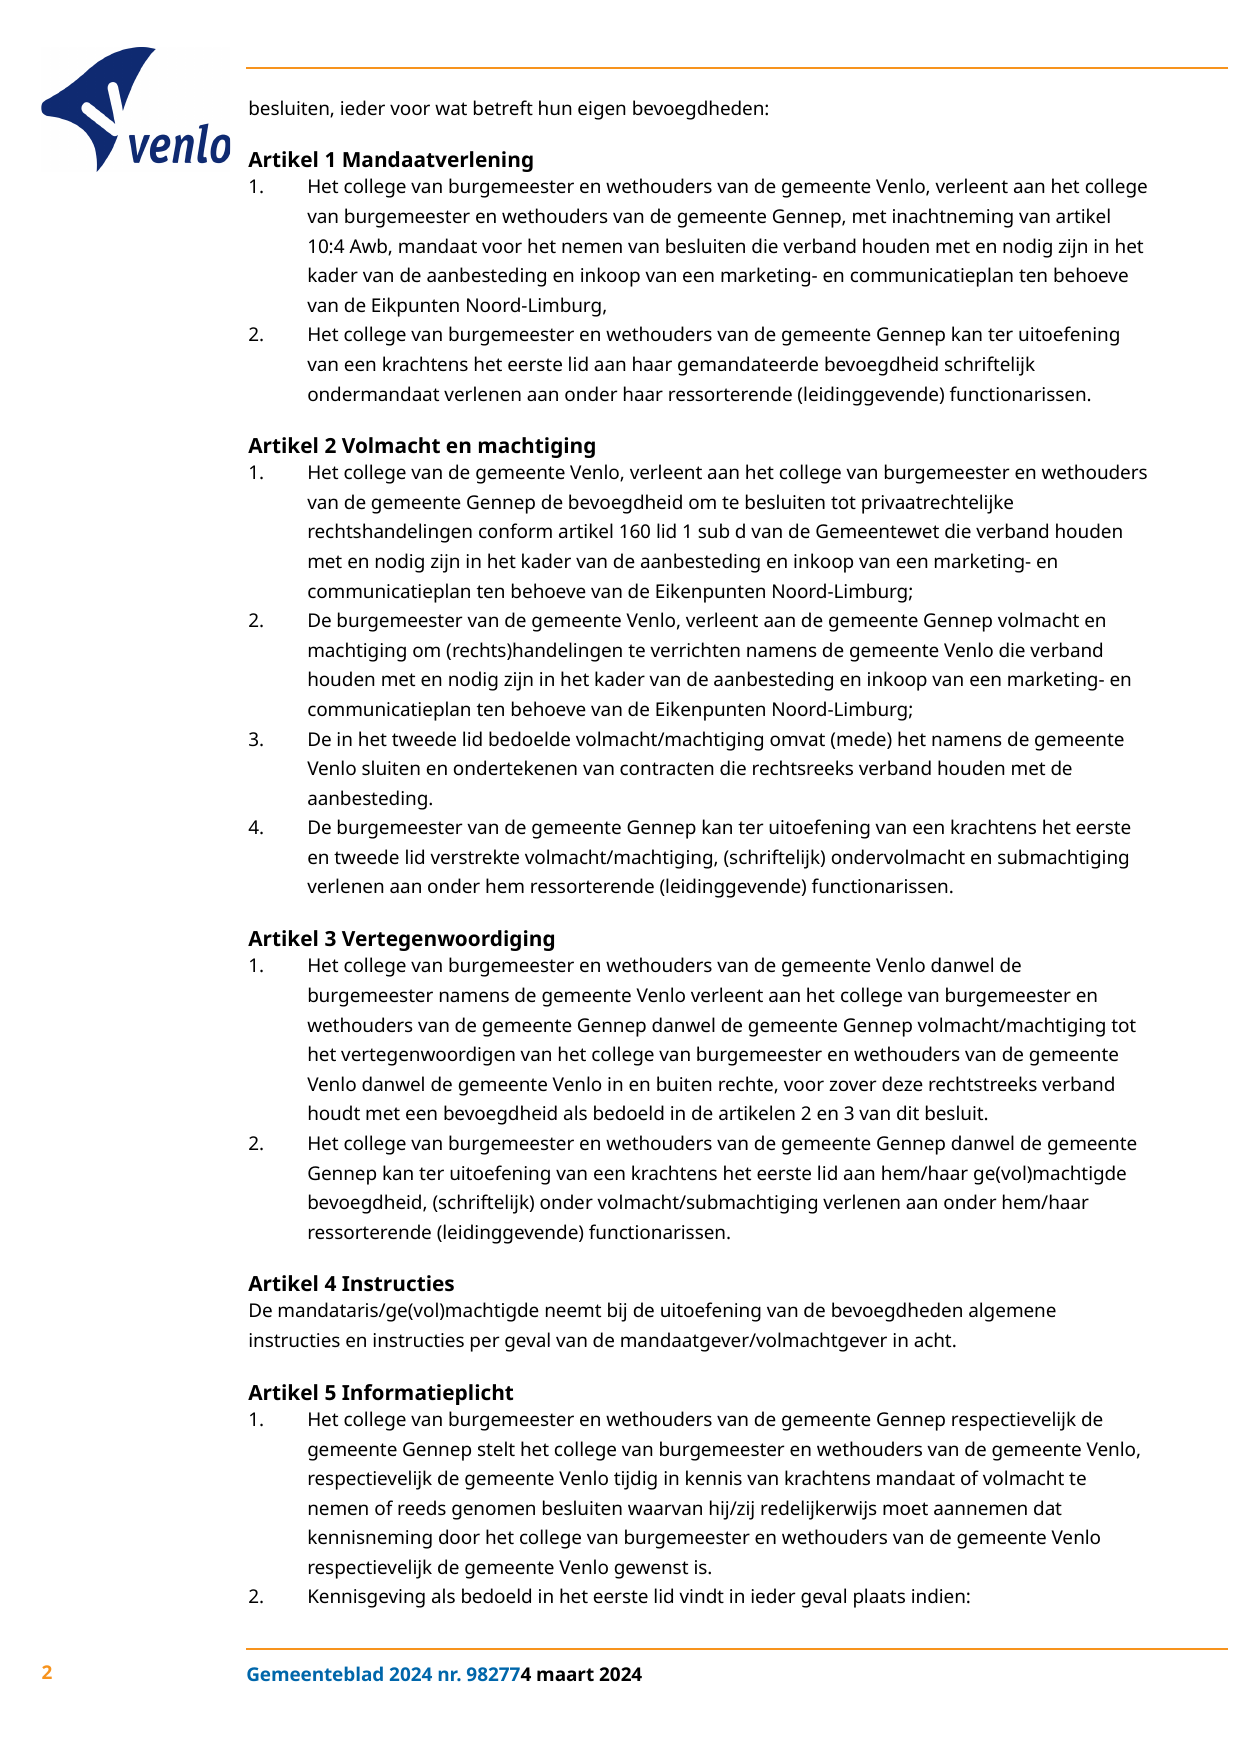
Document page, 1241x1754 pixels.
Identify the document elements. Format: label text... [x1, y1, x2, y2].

picture [41, 47, 231, 172]
list Het college van burgemeester en wethouders van de gemeente Gennep respectievelijk de gemeente Gennep stelt het college van burgemeester en wethouders van de gemeente Venlo, respectievelijk de gemeente Venlo tijdig in kennis van krachtens mandaat of volmacht te nemen of reeds genomen besluiten waarvan hij/zij redelijkerwijs moet aannemen dat kennisneming door het college van burgemeester en wethouders van de gemeente Venlo respectievelijk de gemeente Venlo gewenst is. [248, 1406, 1152, 1580]
text Artikel 1 Mandaatverlening [248, 145, 1152, 174]
text Artikel 5 Informatieplicht [248, 1378, 1152, 1406]
list Het college van burgemeester en wethouders van de gemeente Venlo, verleent aan het college van burgemeester en wethouders van de gemeente Gennep, met inachtneming van artikel 10:4 Awb, mandaat voor het nemen van besluiten die verband houden met en nodig zijn in het kader van de aanbesteding en inkoop van een marketing- en communicatieplan ten behoeve van de Eikpunten Noord-Limburg, [248, 174, 1152, 318]
list De burgemeester van de gemeente Gennep kan ter uitoefening van een krachtens het eerste en tweede lid verstrekte volmacht/machtiging, (schriftelijk) ondervolmacht en submachtiging verlenen aan onder hem ressorterende (leidinggevende) functionarissen. [248, 814, 1152, 899]
text De mandataris/ge(vol)machtigde neemt bij de uitoefening van de bevoegdheden algemene instructies en instructies per geval van de mandaatgever/volmachtgever in acht. [248, 1298, 1152, 1353]
text besluiten, ieder voor wat betreft hun eigen bevoegdheden: [248, 95, 1152, 121]
list Het college van burgemeester en wethouders van de gemeente Gennep danwel de gemeente Gennep kan ter uitoefening van een krachtens het eerste lid aan hem/haar ge(vol)machtigde bevoegdheid, (schriftelijk) onder volmacht/submachtiging verlenen aan onder hem/haar ressorterende (leidinggevende) functionarissen. [248, 1130, 1152, 1244]
list Het college van burgemeester en wethouders van de gemeente Venlo danwel de burgemeester namens de gemeente Venlo verleent aan het college van burgemeester en wethouders van de gemeente Gennep danwel de gemeente Gennep volmacht/machtiging tot het vertegenwoordigen van het college van burgemeester en wethouders van de gemeente Venlo danwel de gemeente Venlo in en buiten rechte, voor zover deze rechtstreeks verband houdt met een bevoegdheid als bedoeld in de artikelen 2 en 3 van dit besluit. [248, 953, 1152, 1126]
list De in het tweede lid bedoelde volmacht/machtiging omvat (mede) het namens de gemeente Venlo sluiten en ondertekenen van contracten die rechtsreeks verband houden met de aanbesteding. [248, 726, 1152, 811]
list Het college van burgemeester en wethouders van de gemeente Gennep kan ter uitoefening van een krachtens het eerste lid aan haar gemandateerde bevoegdheid schriftelijk ondermandaat verlenen aan onder haar ressorterende (leidinggevende) functionarissen. [248, 322, 1152, 406]
text Artikel 2 Volmacht en machtiging [248, 431, 1152, 459]
text Artikel 4 Instructies [248, 1269, 1152, 1298]
text Artikel 3 Vertegenwoordiging [248, 924, 1152, 953]
list De burgemeester van de gemeente Venlo, verleent aan de gemeente Gennep volmacht en machtiging om (rechts)handelingen te verrichten namens de gemeente Venlo die verband houden met en nodig zijn in het kader van de aanbesteding en inkoop van een marketing- en communicatieplan ten behoeve van de Eikenpunten Noord-Limburg; [248, 607, 1152, 722]
list Kennisgeving als bedoeld in het eerste lid vindt in ieder geval plaats indien: [248, 1584, 1152, 1609]
list Het college van de gemeente Venlo, verleent aan het college van burgemeester en wethouders van de gemeente Gennep de bevoegdheid om te besluiten tot privaatrechtelijke rechtshandelingen conform artikel 160 lid 1 sub d van de Gemeentewet die verband houden met en nodig zijn in het kader van de aanbesteding en inkoop van een marketing- en communicatieplan ten behoeve van de Eikenpunten Noord-Limburg; [248, 459, 1152, 604]
